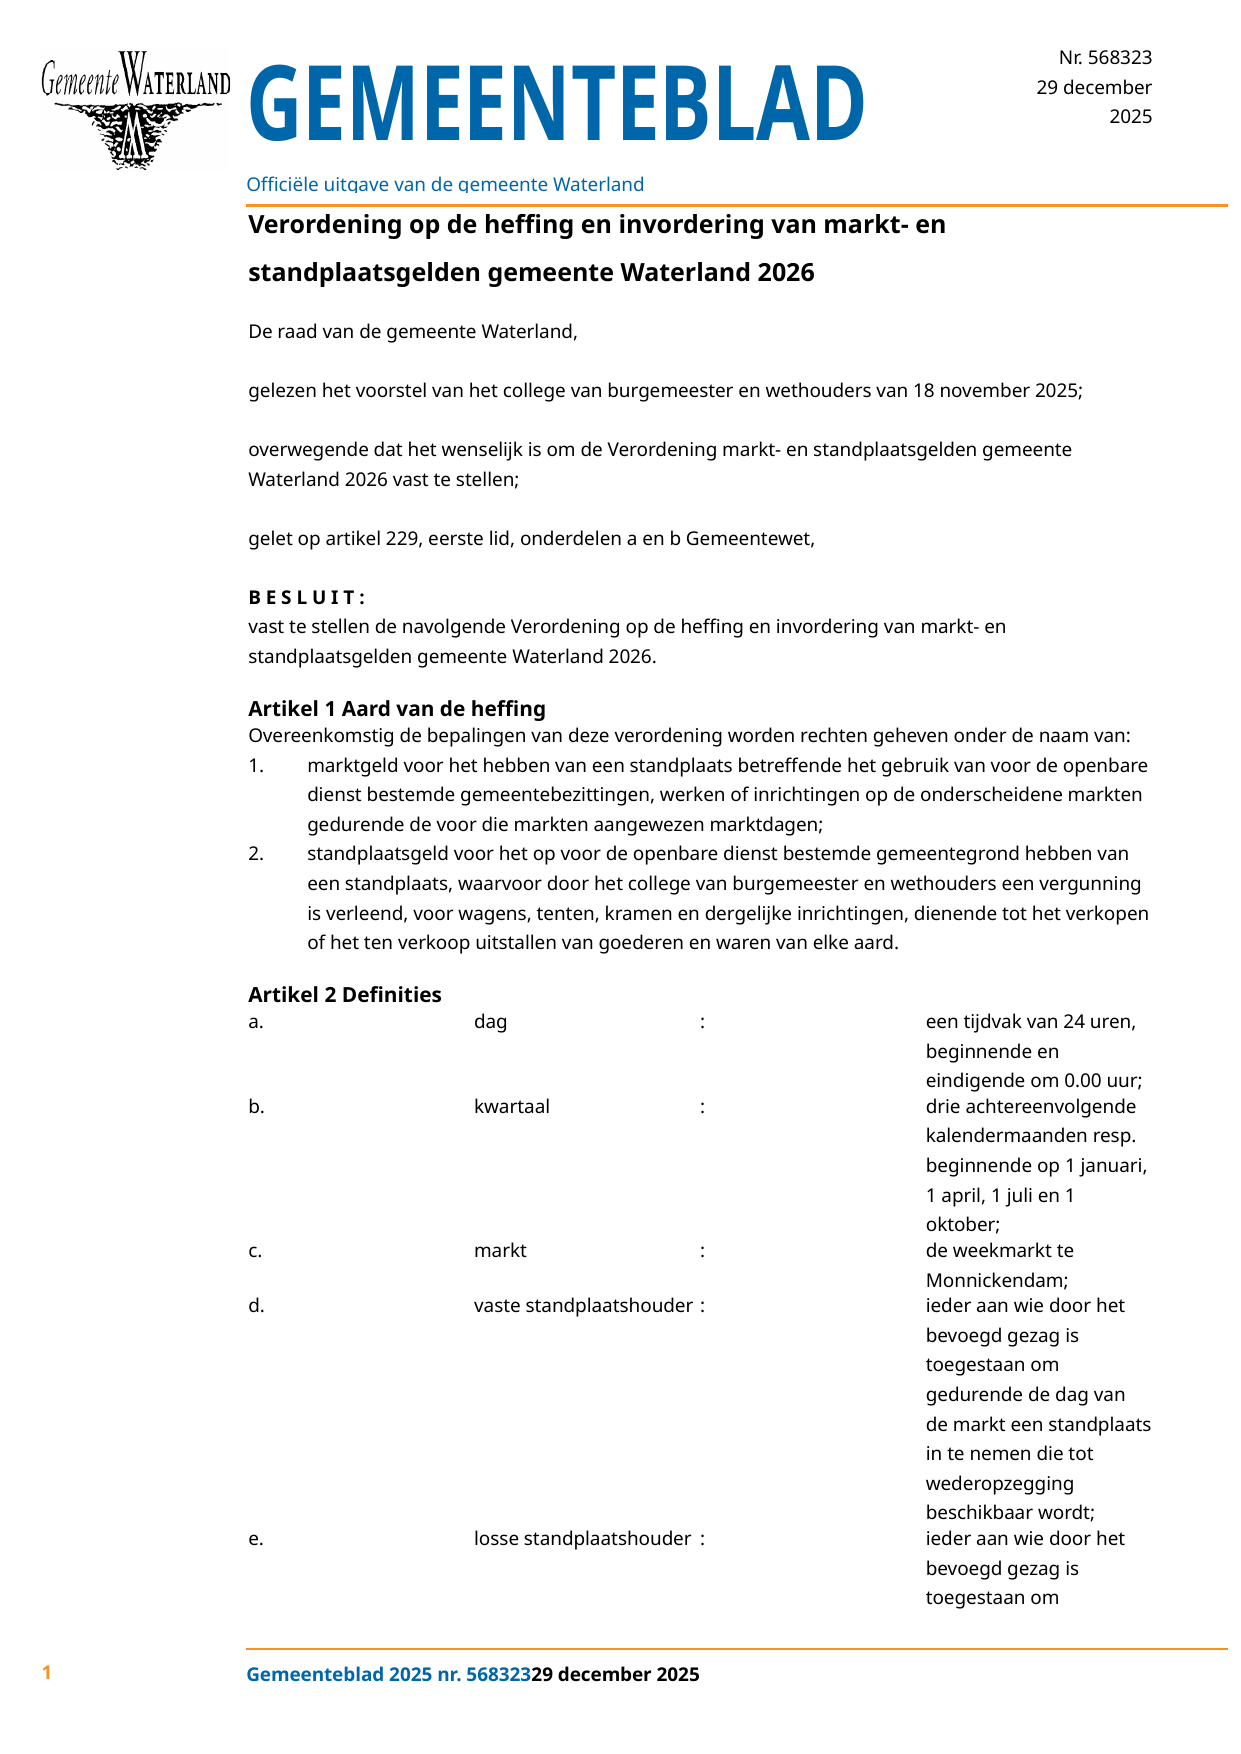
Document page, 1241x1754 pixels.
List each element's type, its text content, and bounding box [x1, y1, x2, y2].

table_cell kwartaal [474, 1093, 700, 1237]
text gelet op artikel 229, eerste lid, onderdelen a en b Gemeentewet, [248, 525, 1152, 551]
table_cell de weekmarkt te Monnickendam; [926, 1237, 1152, 1292]
table_cell : [700, 1237, 926, 1292]
table_cell losse standplaatshouder [474, 1525, 700, 1610]
list standplaatsgeld voor het op voor de openbare dienst bestemde gemeentegrond hebben van een standplaats, waarvoor door het college van burgemeester en wethouders een vergunning is verleend, voor wagens, tenten, kramen en dergelijke inrichtingen, dienende tot het verkopen of het ten verkoop uitstallen van goederen en waren van elke aard. [248, 841, 1152, 955]
table_header a. [248, 1008, 474, 1093]
table_cell : [700, 1293, 926, 1525]
text gelezen het voorstel van het college van burgemeester en wethouders van 18 november 2025; [248, 377, 1152, 403]
text Overeenkomstig de bepalingen van deze verordening worden rechten geheven onder de naam van: [248, 722, 1152, 748]
table_header een tijdvak van 24 uren, beginnende en eindigende om 0.00 uur; [926, 1008, 1152, 1093]
text B E S L U I T : [248, 584, 1152, 610]
table_cell drie achtereenvolgende kalendermaanden resp. beginnende op 1 januari, 1 april, 1 juli en 1 oktober; [926, 1093, 1152, 1237]
table_cell d. [248, 1293, 474, 1525]
picture [41, 47, 231, 172]
list marktgeld voor het hebben van een standplaats betreffende het gebruik van voor de openbare dienst bestemde gemeentebezittingen, werken of inrichtingen op de onderscheidene markten gedurende de voor die markten aangewezen marktdagen; [248, 752, 1152, 837]
table_cell markt [474, 1237, 700, 1292]
table_cell ieder aan wie door het bevoegd gezag is toegestaan om [926, 1525, 1152, 1610]
text overwegende dat het wenselijk is om de Verordening markt- en standplaatsgelden gemeente Waterland 2026 vast te stellen; [248, 436, 1152, 492]
text Verordening op de heffing en invordering van markt- en standplaatsgelden gemeente Waterland 2026 [248, 207, 1152, 288]
table_cell c. [248, 1237, 474, 1292]
table_cell e. [248, 1525, 474, 1610]
text vast te stellen de navolgende Verordening op de heffing en invordering van markt- en standplaatsgelden gemeente Waterland 2026. [248, 614, 1152, 669]
table_cell ieder aan wie door het bevoegd gezag is toegestaan om gedurende de dag van de markt een standplaats in te nemen die tot wederopzegging beschikbaar wordt; [926, 1293, 1152, 1525]
table_cell vaste standplaatshouder [474, 1293, 700, 1525]
table_cell b. [248, 1093, 474, 1237]
text Artikel 1 Aard van de heffing [248, 694, 1152, 722]
table_cell : [700, 1525, 926, 1610]
table_header : [700, 1008, 926, 1093]
table_header dag [474, 1008, 700, 1093]
text Artikel 2 Definities [248, 980, 1152, 1008]
table_cell : [700, 1093, 926, 1237]
text De raad van de gemeente Waterland, [248, 318, 1152, 344]
